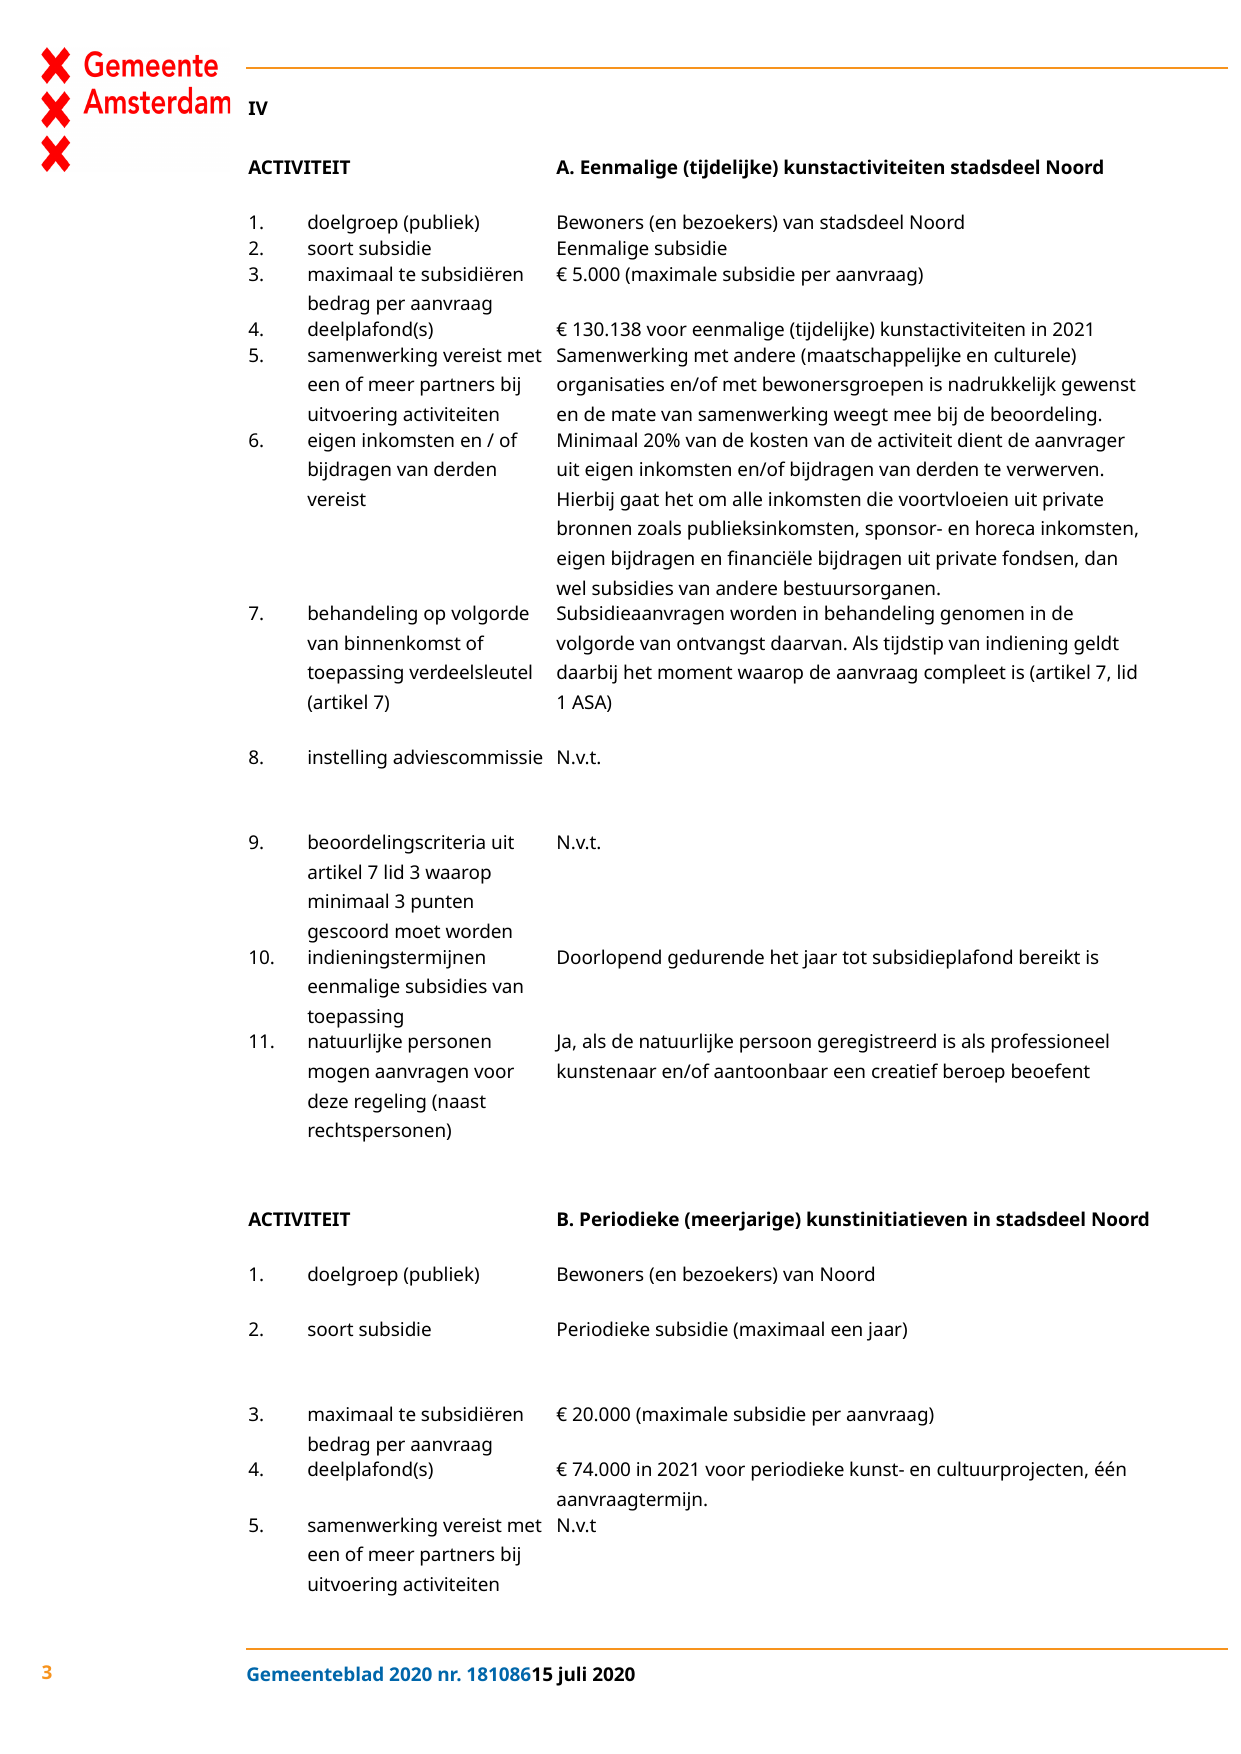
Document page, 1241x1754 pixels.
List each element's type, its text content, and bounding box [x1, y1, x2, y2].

table_cell deelplafond(s) [248, 1457, 556, 1512]
table_cell natuurlijke personen mogen aanvragen voor deze regeling (naast rechtspersonen) [248, 1029, 556, 1143]
table_cell deelplafond(s) [248, 316, 556, 342]
table_cell Samenwerking met andere (maatschappelijke en culturele) organisaties en/of met bewonersgroepen is nadrukkelijk gewenst en de mate van samenwerking weegt mee bij de beoordeling. [556, 342, 1152, 427]
table_cell beoordelingscriteria uit artikel 7 lid 3 waarop minimaal 3 punten gescoord moet worden [248, 829, 556, 944]
table_cell maximaal te subsidiëren bedrag per aanvraag [248, 1401, 556, 1457]
table_cell Eenmalige subsidie [556, 235, 1152, 261]
table_cell € 74.000 in 2021 voor periodieke kunst- en cultuurprojecten, één aanvraagtermijn. [556, 1457, 1152, 1512]
table_cell Periodieke subsidie (maximaal een jaar) [556, 1316, 1152, 1401]
table_cell N.v.t. [556, 829, 1152, 944]
table_cell doelgroep (publiek) [248, 1261, 556, 1316]
table_cell € 20.000 (maximale subsidie per aanvraag) [556, 1401, 1152, 1457]
text IV [248, 95, 1152, 121]
table_cell instelling adviescommissie [248, 745, 556, 829]
table_cell Bewoners (en bezoekers) van stadsdeel Noord [556, 209, 1152, 235]
table_cell € 130.138 voor eenmalige (tijdelijke) kunstactiviteiten in 2021 [556, 316, 1152, 342]
table_cell € 5.000 (maximale subsidie per aanvraag) [556, 261, 1152, 316]
table_cell samenwerking vereist met een of meer partners bij uitvoering activiteiten [248, 1512, 556, 1597]
table_cell Minimaal 20% van de kosten van de activiteit dient de aanvrager uit eigen inkomsten en/of bijdragen van derden te verwerven. Hierbij gaat het om alle inkomsten die voortvloeien uit private bronnen zoals publieksinkomsten, sponsor- en horeca inkomsten, eigen bijdragen en financiële bijdragen uit private fondsen, dan wel subsidies van andere bestuursorganen. [556, 427, 1152, 600]
picture [41, 47, 231, 172]
table_header A. Eenmalige (tijdelijke) kunstactiviteiten stadsdeel Noord [556, 125, 1152, 209]
table_cell Bewoners (en bezoekers) van Noord [556, 1261, 1152, 1316]
table_header ACTIVITEIT [248, 1176, 556, 1261]
table_cell Doorlopend gedurende het jaar tot subsidieplafond bereikt is [556, 944, 1152, 1029]
table_cell eigen inkomsten en / of bijdragen van derden vereist [248, 427, 556, 600]
table_cell soort subsidie [248, 235, 556, 261]
table_cell soort subsidie [248, 1316, 556, 1401]
table_header ACTIVITEIT [248, 125, 556, 209]
table_cell maximaal te subsidiëren bedrag per aanvraag [248, 261, 556, 316]
table_header B. Periodieke (meerjarige) kunstinitiatieven in stadsdeel Noord [556, 1176, 1152, 1261]
table_cell N.v.t [556, 1512, 1152, 1597]
table_cell Ja, als de natuurlijke persoon geregistreerd is als professioneel kunstenaar en/of aantoonbaar een creatief beroep beoefent [556, 1029, 1152, 1143]
table_cell samenwerking vereist met een of meer partners bij uitvoering activiteiten [248, 342, 556, 427]
table_cell doelgroep (publiek) [248, 209, 556, 235]
table_cell N.v.t. [556, 745, 1152, 829]
table_cell behandeling op volgorde van binnenkomst of toepassing verdeelsleutel (artikel 7) [248, 600, 556, 744]
table_cell Subsidieaanvragen worden in behandeling genomen in de volgorde van ontvangst daarvan. Als tijdstip van indiening geldt daarbij het moment waarop de aanvraag compleet is (artikel 7, lid 1 ASA) [556, 600, 1152, 744]
table_cell indieningstermijnen eenmalige subsidies van toepassing [248, 944, 556, 1029]
